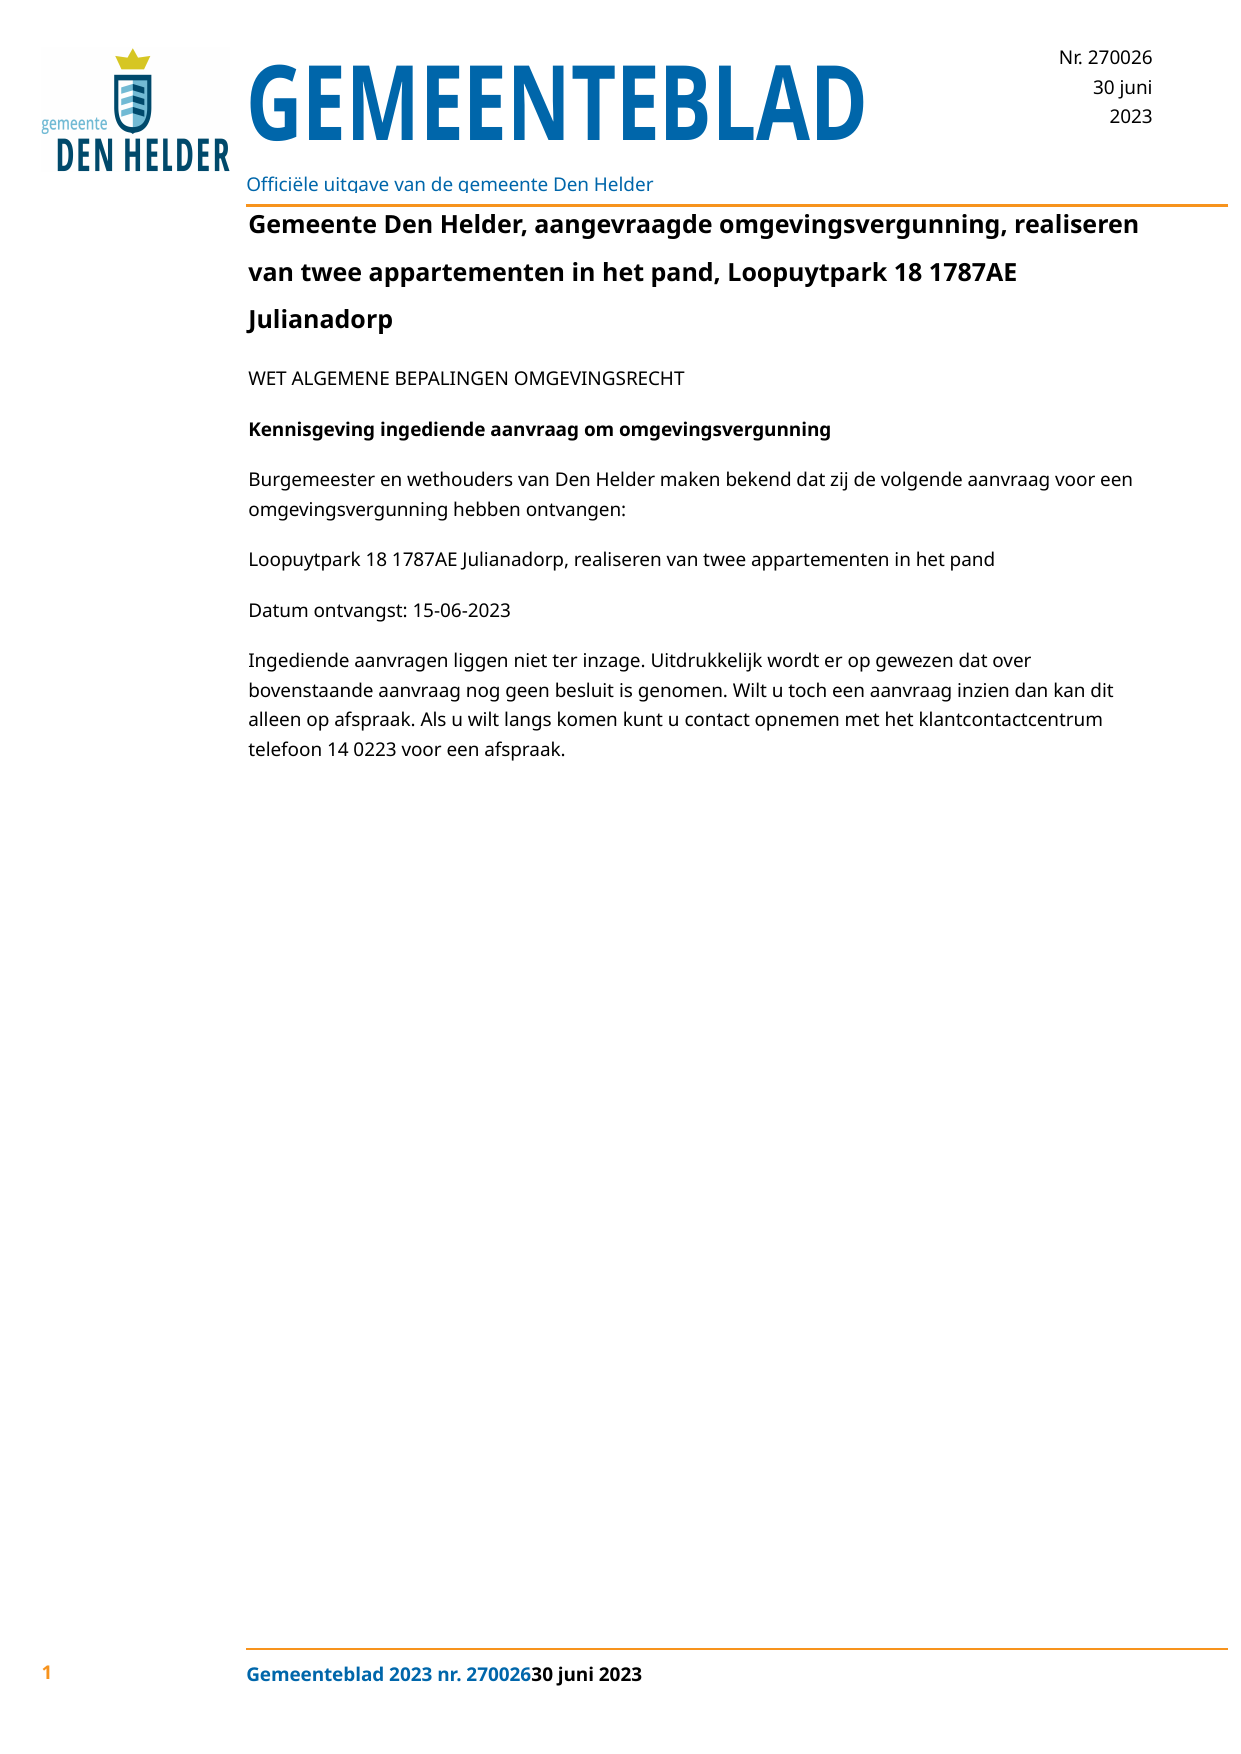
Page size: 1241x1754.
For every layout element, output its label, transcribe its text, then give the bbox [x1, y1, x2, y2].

text Burgemeester en wethouders van Den Helder maken bekend dat zij de volgende aanvraag voor een omgevingsvergunning hebben ontvangen: [248, 466, 1152, 522]
picture [182, 144, 187, 165]
text WET ALGEMENE BEPALINGEN OMGEVINGSRECHT [248, 366, 1152, 391]
text Ingediende aanvragen liggen niet ter inzage. Uitdrukkelijk wordt er op gewezen dat over bovenstaande aanvraag nog geen besluit is genomen. Wilt u toch een aanvraag inzien dan kan dit alleen op afspraak. Als u wilt langs komen kunt u contact opnemen met het klantcontactcentrum telefoon 14 0223 voor een afspraak. [248, 647, 1152, 762]
picture [220, 160, 224, 172]
picture [41, 47, 231, 172]
text Datum ontvangst: 15-06-2023 [248, 597, 1152, 622]
picture [100, 154, 106, 172]
picture [130, 157, 135, 172]
text Kennisgeving ingediende aanvraag om omgevingsvergunning [248, 416, 1152, 442]
text Loopuytpark 18 1787AE Julianadorp, realiseren van twee appartementen in het pand [248, 546, 1152, 572]
text Gemeente Den Helder, aangevraagde omgevingsvergunning, realiseren van twee appartementen in het pand, Loopuytpark 18 1787AE Julianadorp [248, 207, 1152, 336]
picture [63, 144, 68, 165]
